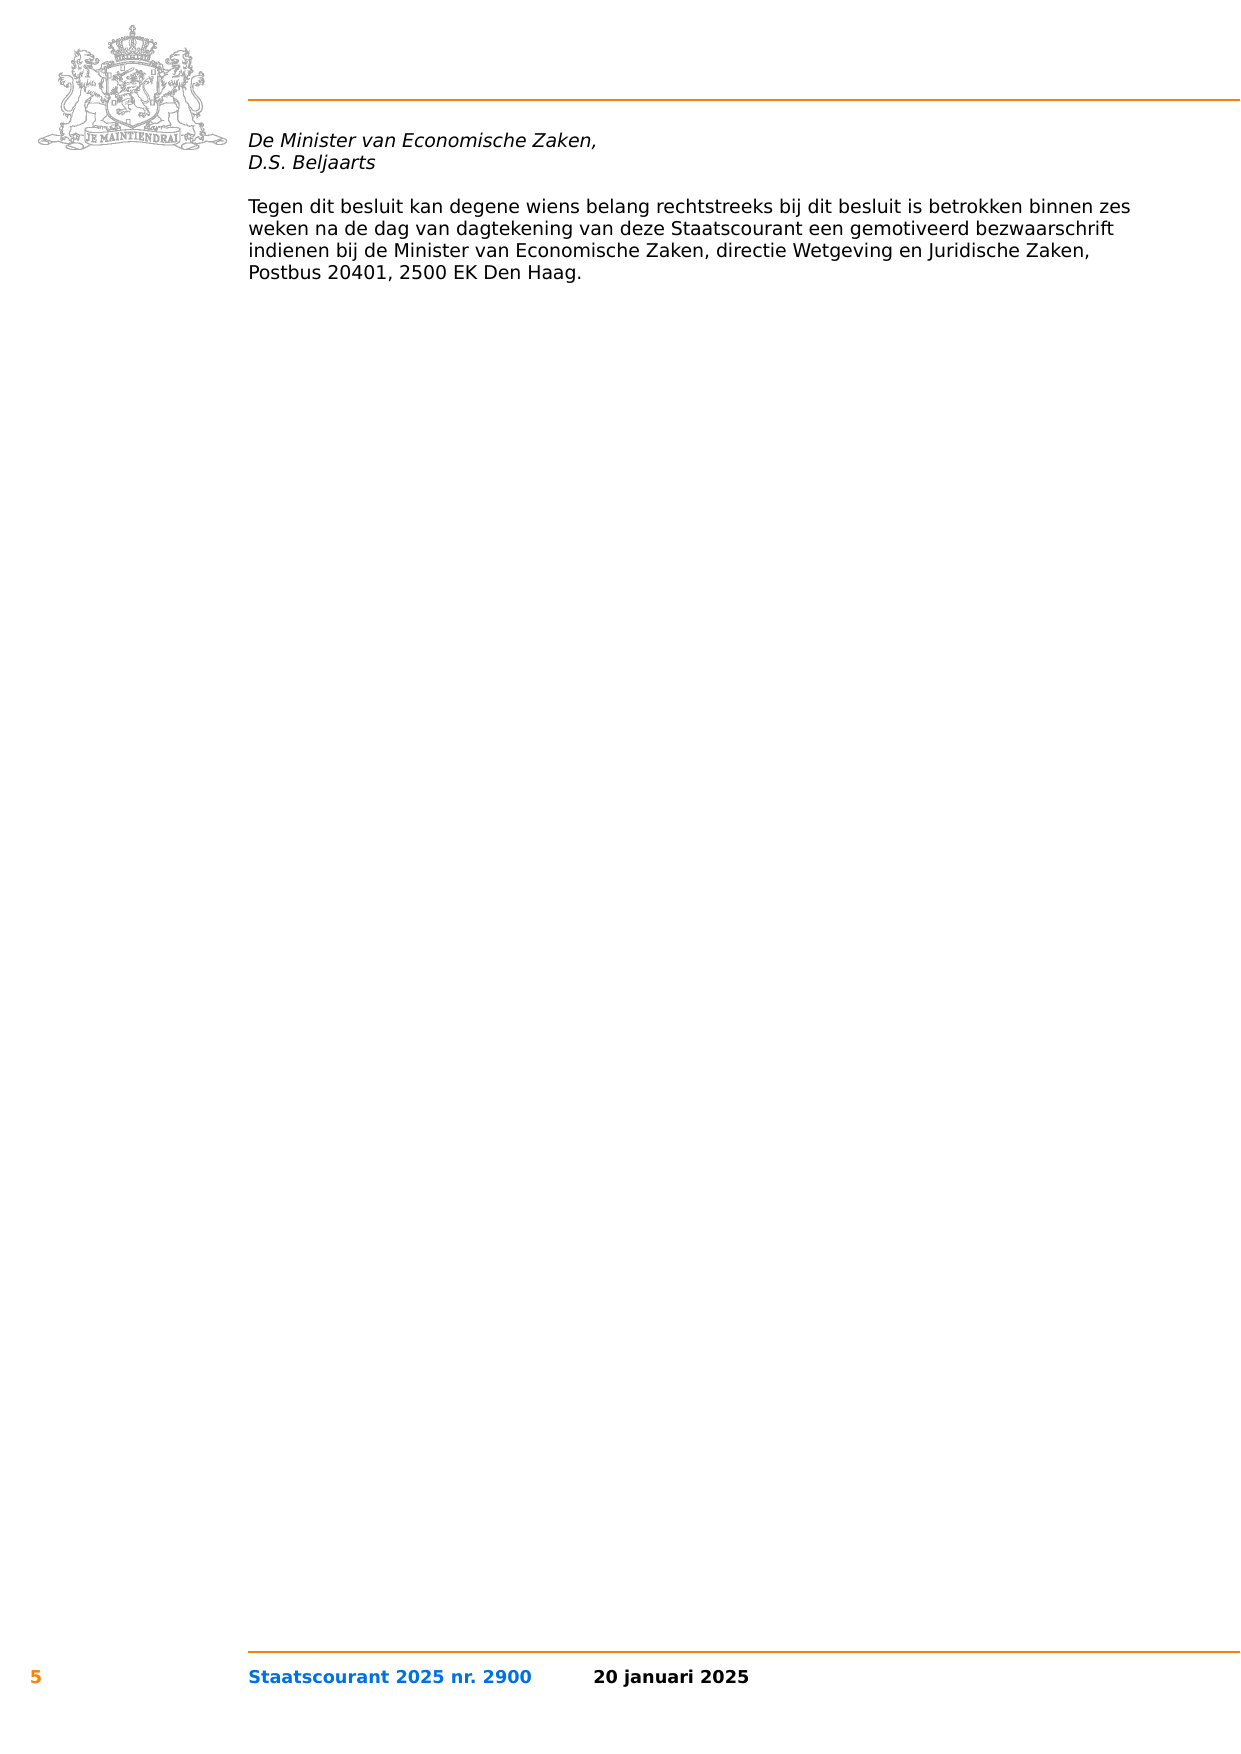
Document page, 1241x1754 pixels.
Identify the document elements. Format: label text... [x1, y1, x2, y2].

picture [38, 25, 227, 150]
text De Minister van Economische Zaken, D.S. Beljaarts [248, 130, 1163, 174]
text Tegen dit besluit kan degene wiens belang rechtstreeks bij dit besluit is betrokken binnen zes weken na de dag van dagtekening van deze Staatscourant een gemotiveerd bezwaarschrift indienen bij de Minister van Economische Zaken, directie Wetgeving en Juridische Zaken, Postbus 20401, 2500 EK Den Haag. [248, 196, 1163, 284]
